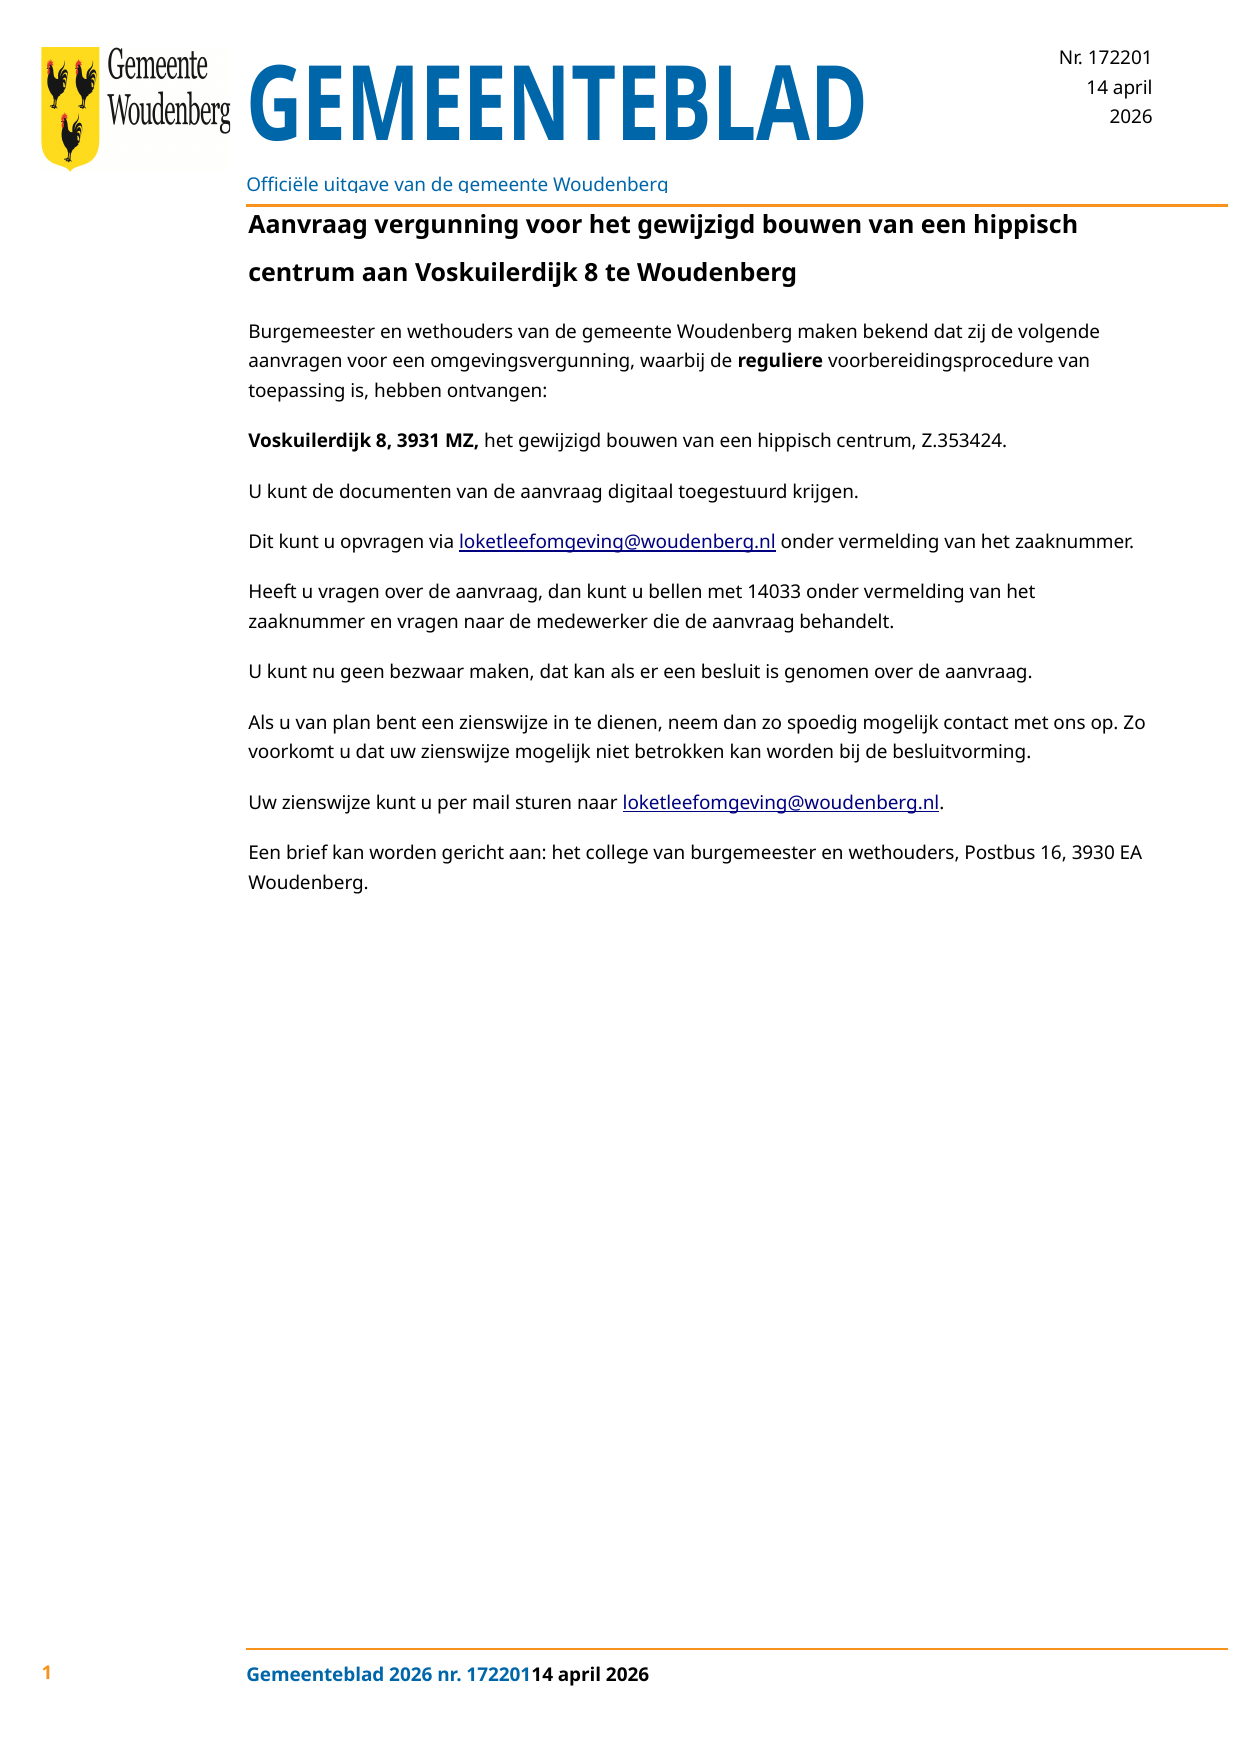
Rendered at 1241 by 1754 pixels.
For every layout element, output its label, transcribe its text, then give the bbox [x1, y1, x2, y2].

text Als u van plan bent een zienswijze in te dienen, neem dan zo spoedig mogelijk contact met ons op. Zo voorkomt u dat uw zienswijze mogelijk niet betrokken kan worden bij de besluitvorming. [248, 709, 1152, 764]
text U kunt nu geen bezwaar maken, dat kan als er een besluit is genomen over de aanvraag. [248, 659, 1152, 684]
text Voskuilerdijk 8, 3931 MZ, het gewijzigd bouwen van een hippisch centrum, Z.353424. [248, 427, 1152, 453]
text Dit kunt u opvragen via loketleefomgeving@woudenberg.nl onder vermelding van het zaaknummer. [248, 528, 1152, 554]
text Heeft u vragen over de aanvraag, dan kunt u bellen met 14033 onder vermelding van het zaaknummer en vragen naar de medewerker die de aanvraag behandelt. [248, 579, 1152, 634]
text Uw zienswijze kunt u per mail sturen naar loketleefomgeving@woudenberg.nl. [248, 789, 1152, 815]
text Een brief kan worden gericht aan: het college van burgemeester en wethouders, Postbus 16, 3930 EA Woudenberg. [248, 839, 1152, 895]
picture [41, 47, 231, 172]
text Aanvraag vergunning voor het gewijzigd bouwen van een hippisch centrum aan Voskuilerdijk 8 te Woudenberg [248, 207, 1152, 288]
text U kunt de documenten van de aanvraag digitaal toegestuurd krijgen. [248, 478, 1152, 504]
text Burgemeester en wethouders van de gemeente Woudenberg maken bekend dat zij de volgende aanvragen voor een omgevingsvergunning, waarbij de reguliere voorbereidingsprocedure van toepassing is, hebben ontvangen: [248, 318, 1152, 403]
